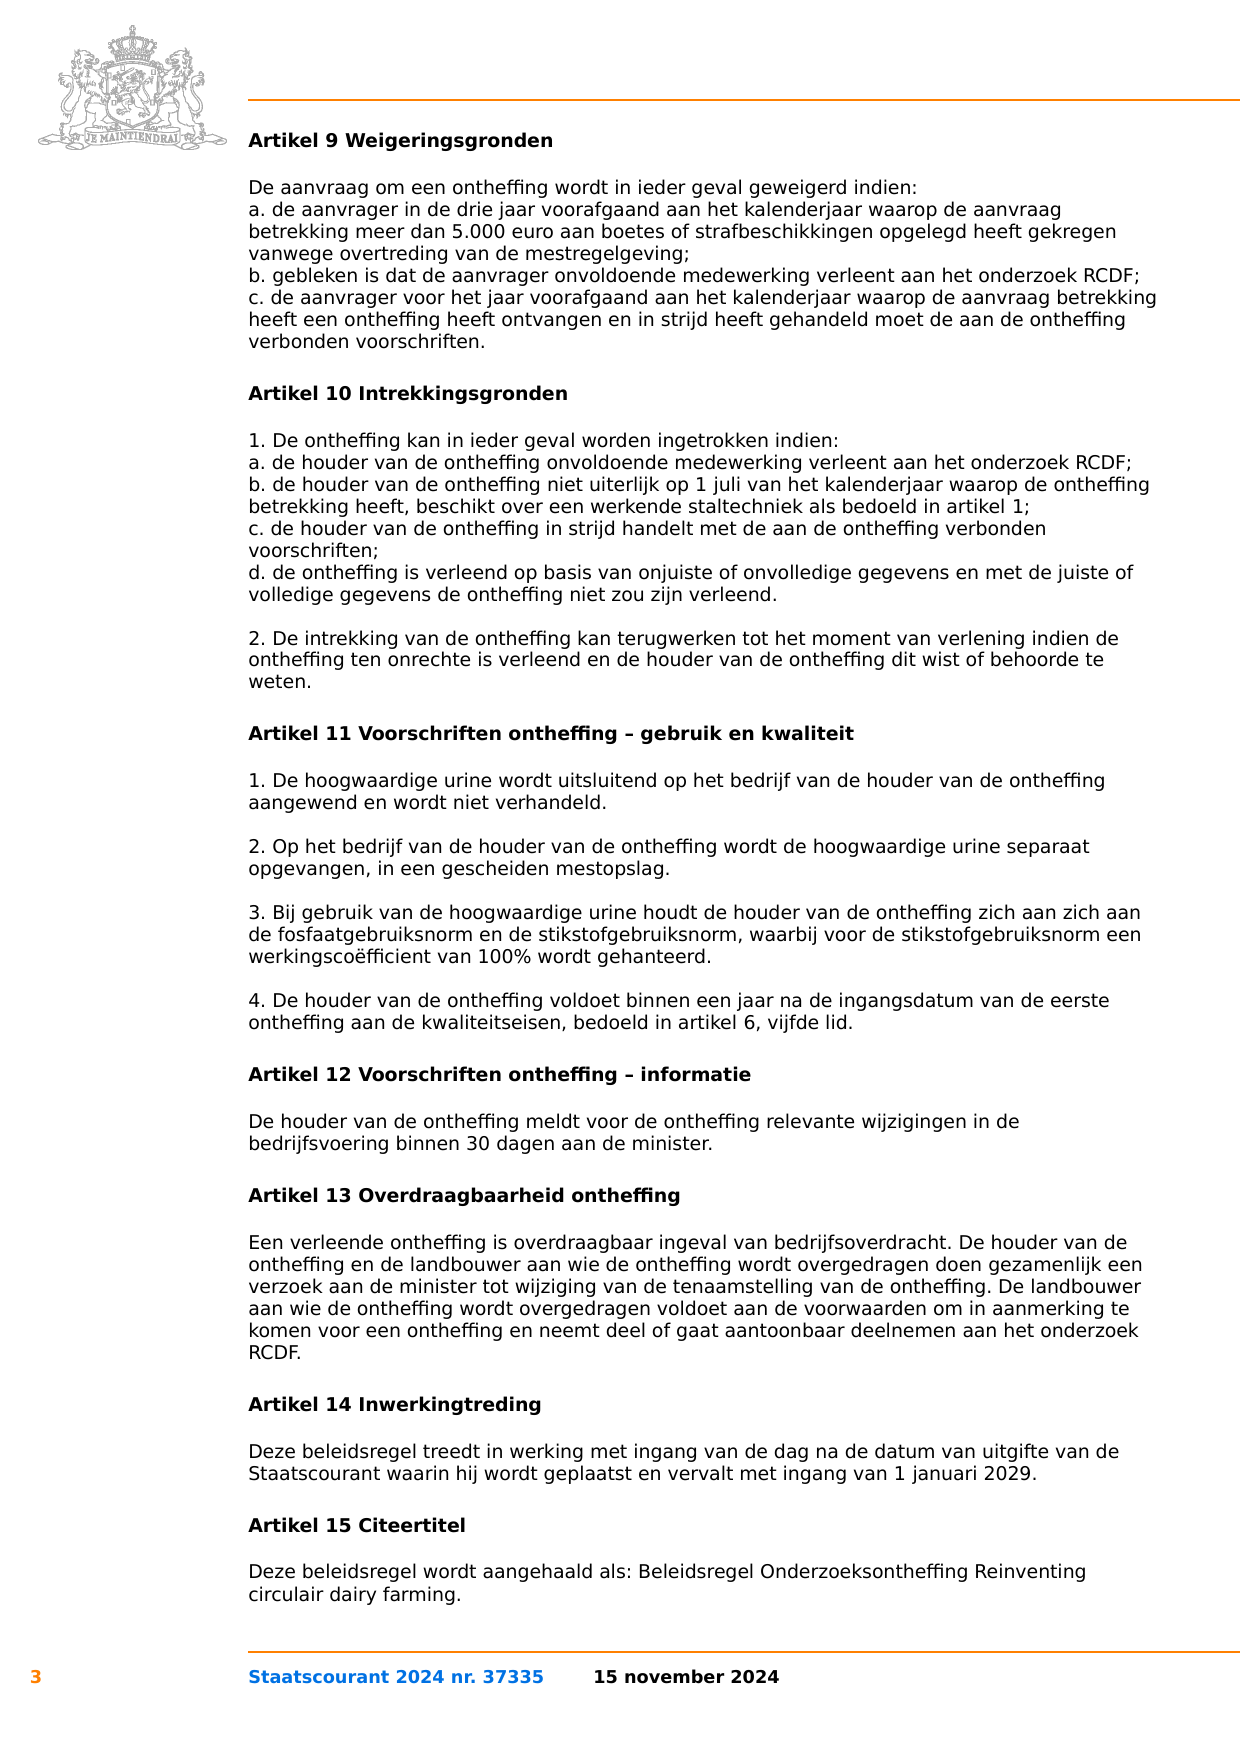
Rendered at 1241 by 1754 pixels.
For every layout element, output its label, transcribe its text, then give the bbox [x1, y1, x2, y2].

text Deze beleidsregel treedt in werking met ingang van de dag na de datum van uitgifte van de Staatscourant waarin hij wordt geplaatst en vervalt met ingang van 1 januari 2029. [248, 1441, 1163, 1484]
subtitle Artikel 9 Weigeringsgronden [248, 130, 1163, 152]
subtitle Artikel 12 Voorschriften ontheffing – informatie [248, 1064, 1163, 1086]
subtitle Artikel 13 Overdraagbaarheid ontheffing [248, 1185, 1163, 1207]
text c. de aanvrager voor het jaar voorafgaand aan het kalenderjaar waarop de aanvraag betrekking heeft een ontheffing heeft ontvangen en in strijd heeft gehandeld moet de aan de ontheffing verbonden voorschriften. [248, 287, 1163, 353]
text Deze beleidsregel wordt aangehaald als: Beleidsregel Onderzoeksontheffing Reinventing circulair dairy farming. [248, 1561, 1163, 1605]
text De houder van de ontheffing meldt voor de ontheffing relevante wijzigingen in de bedrijfsvoering binnen 30 dagen aan de minister. [248, 1111, 1163, 1155]
picture [38, 25, 227, 150]
subtitle Artikel 15 Citeertitel [248, 1514, 1163, 1536]
text d. de ontheffing is verleend op basis van onjuiste of onvolledige gegevens en met de juiste of volledige gegevens de ontheffing niet zou zijn verleend. [248, 562, 1163, 606]
text a. de aanvrager in de drie jaar voorafgaand aan het kalenderjaar waarop de aanvraag betrekking meer dan 5.000 euro aan boetes of strafbeschikkingen opgelegd heeft gekregen vanwege overtreding van de mestregelgeving; [248, 199, 1163, 265]
text 4. De houder van de ontheffing voldoet binnen een jaar na de ingangsdatum van de eerste ontheffing aan de kwaliteitseisen, bedoeld in artikel 6, vijfde lid. [248, 990, 1163, 1034]
text 2. De intrekking van de ontheffing kan terugwerken tot het moment van verlening indien de ontheffing ten onrechte is verleend en de houder van de ontheffing dit wist of behoorde te weten. [248, 627, 1163, 693]
text c. de houder van de ontheffing in strijd handelt met de aan de ontheffing verbonden voorschriften; [248, 518, 1163, 562]
subtitle Artikel 11 Voorschriften ontheffing – gebruik en kwaliteit [248, 723, 1163, 745]
text b. de houder van de ontheffing niet uiterlijk op 1 juli van het kalenderjaar waarop de ontheffing betrekking heeft, beschikt over een werkende staltechniek als bedoeld in artikel 1; [248, 474, 1163, 518]
text a. de houder van de ontheffing onvoldoende medewerking verleent aan het onderzoek RCDF; [248, 452, 1163, 474]
subtitle Artikel 14 Inwerkingtreding [248, 1393, 1163, 1416]
subtitle Artikel 10 Intrekkingsgronden [248, 383, 1163, 405]
text 1. De hoogwaardige urine wordt uitsluitend op het bedrijf van de houder van de ontheffing aangewend en wordt niet verhandeld. [248, 770, 1163, 814]
text De aanvraag om een ontheffing wordt in ieder geval geweigerd indien: [248, 177, 1163, 199]
text 2. Op het bedrijf van de houder van de ontheffing wordt de hoogwaardige urine separaat opgevangen, in een gescheiden mestopslag. [248, 836, 1163, 880]
text Een verleende ontheffing is overdraagbaar ingeval van bedrijfsoverdracht. De houder van de ontheffing en de landbouwer aan wie de ontheffing wordt overgedragen doen gezamenlijk een verzoek aan de minister tot wijziging van de tenaamstelling van de ontheffing. De landbouwer aan wie de ontheffing wordt overgedragen voldoet aan de voorwaarden om in aanmerking te komen voor een ontheffing en neemt deel of gaat aantoonbaar deelnemen aan het onderzoek RCDF. [248, 1232, 1163, 1363]
text 3. Bij gebruik van de hoogwaardige urine houdt de houder van de ontheffing zich aan zich aan de fosfaatgebruiksnorm en de stikstofgebruiksnorm, waarbij voor de stikstofgebruiksnorm een werkingscoëfficient van 100% wordt gehanteerd. [248, 902, 1163, 968]
text b. gebleken is dat de aanvrager onvoldoende medewerking verleent aan het onderzoek RCDF; [248, 265, 1163, 287]
text 1. De ontheffing kan in ieder geval worden ingetrokken indien: [248, 430, 1163, 452]
